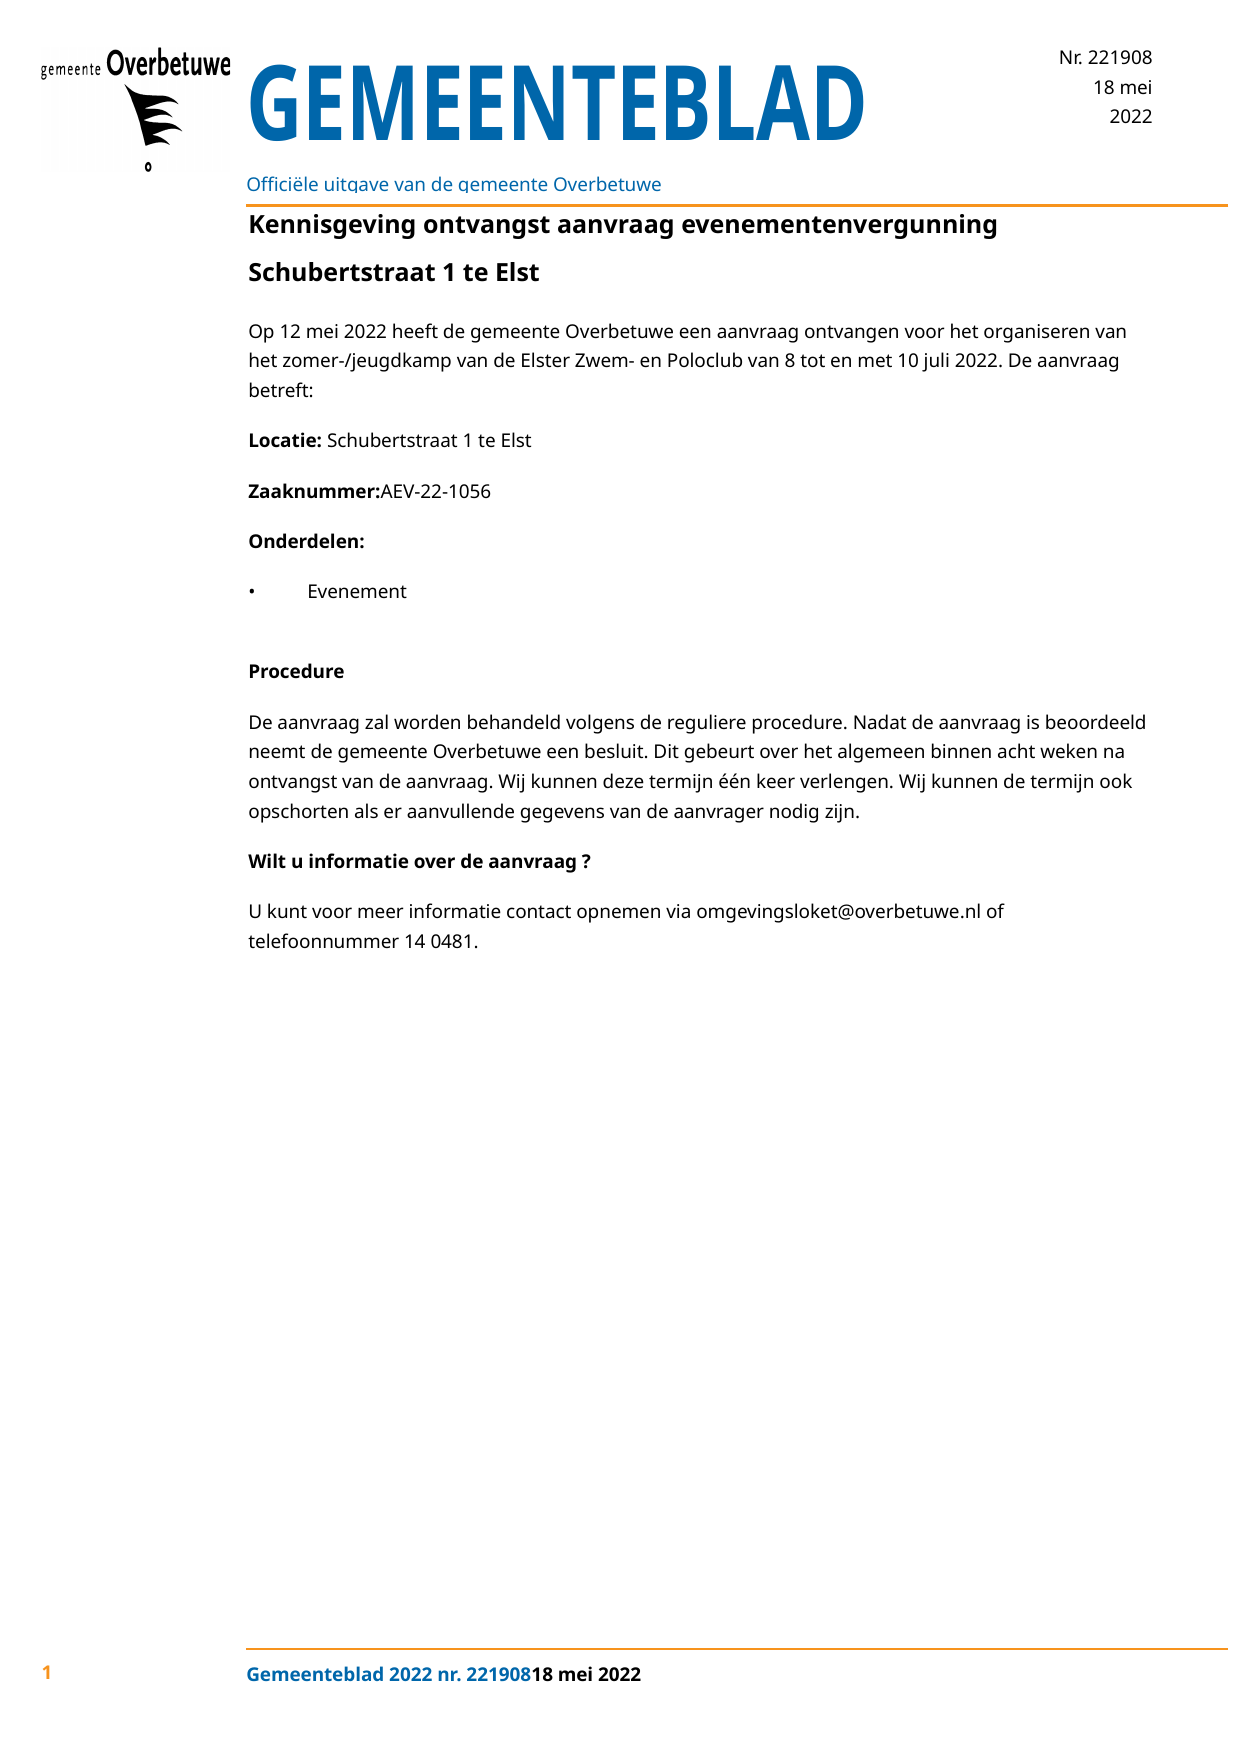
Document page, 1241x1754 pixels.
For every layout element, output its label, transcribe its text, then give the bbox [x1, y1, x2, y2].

text Kennisgeving ontvangst aanvraag evenementenvergunning Schubertstraat 1 te Elst [248, 207, 1152, 288]
text Wilt u informatie over de aanvraag ? [248, 848, 1152, 874]
text Op 12 mei 2022 heeft de gemeente Overbetuwe een aanvraag ontvangen voor het organiseren van het zomer-/jeugdkamp van de Elster Zwem- en Poloclub van 8 tot en met 10 juli 2022. De aanvraag betreft: [248, 318, 1152, 403]
text U kunt voor meer informatie contact opnemen via omgevingsloket@overbetuwe.nl of telefoonnummer 14 0481. [248, 899, 1152, 954]
list Evenement [248, 579, 1152, 604]
text Locatie: Schubertstraat 1 te Elst [248, 427, 1152, 453]
text Procedure [248, 659, 1152, 684]
text De aanvraag zal worden behandeld volgens de reguliere procedure. Nadat de aanvraag is beoordeeld neemt de gemeente Overbetuwe een besluit. Dit gebeurt over het algemeen binnen acht weken na ontvangst van de aanvraag. Wij kunnen deze termijn één keer verlengen. Wij kunnen de termijn ook opschorten als er aanvullende gegevens van de aanvrager nodig zijn. [248, 709, 1152, 824]
picture [41, 47, 231, 172]
text Zaaknummer:AEV-22-1056 [248, 478, 1152, 504]
text Onderdelen: [248, 528, 1152, 554]
